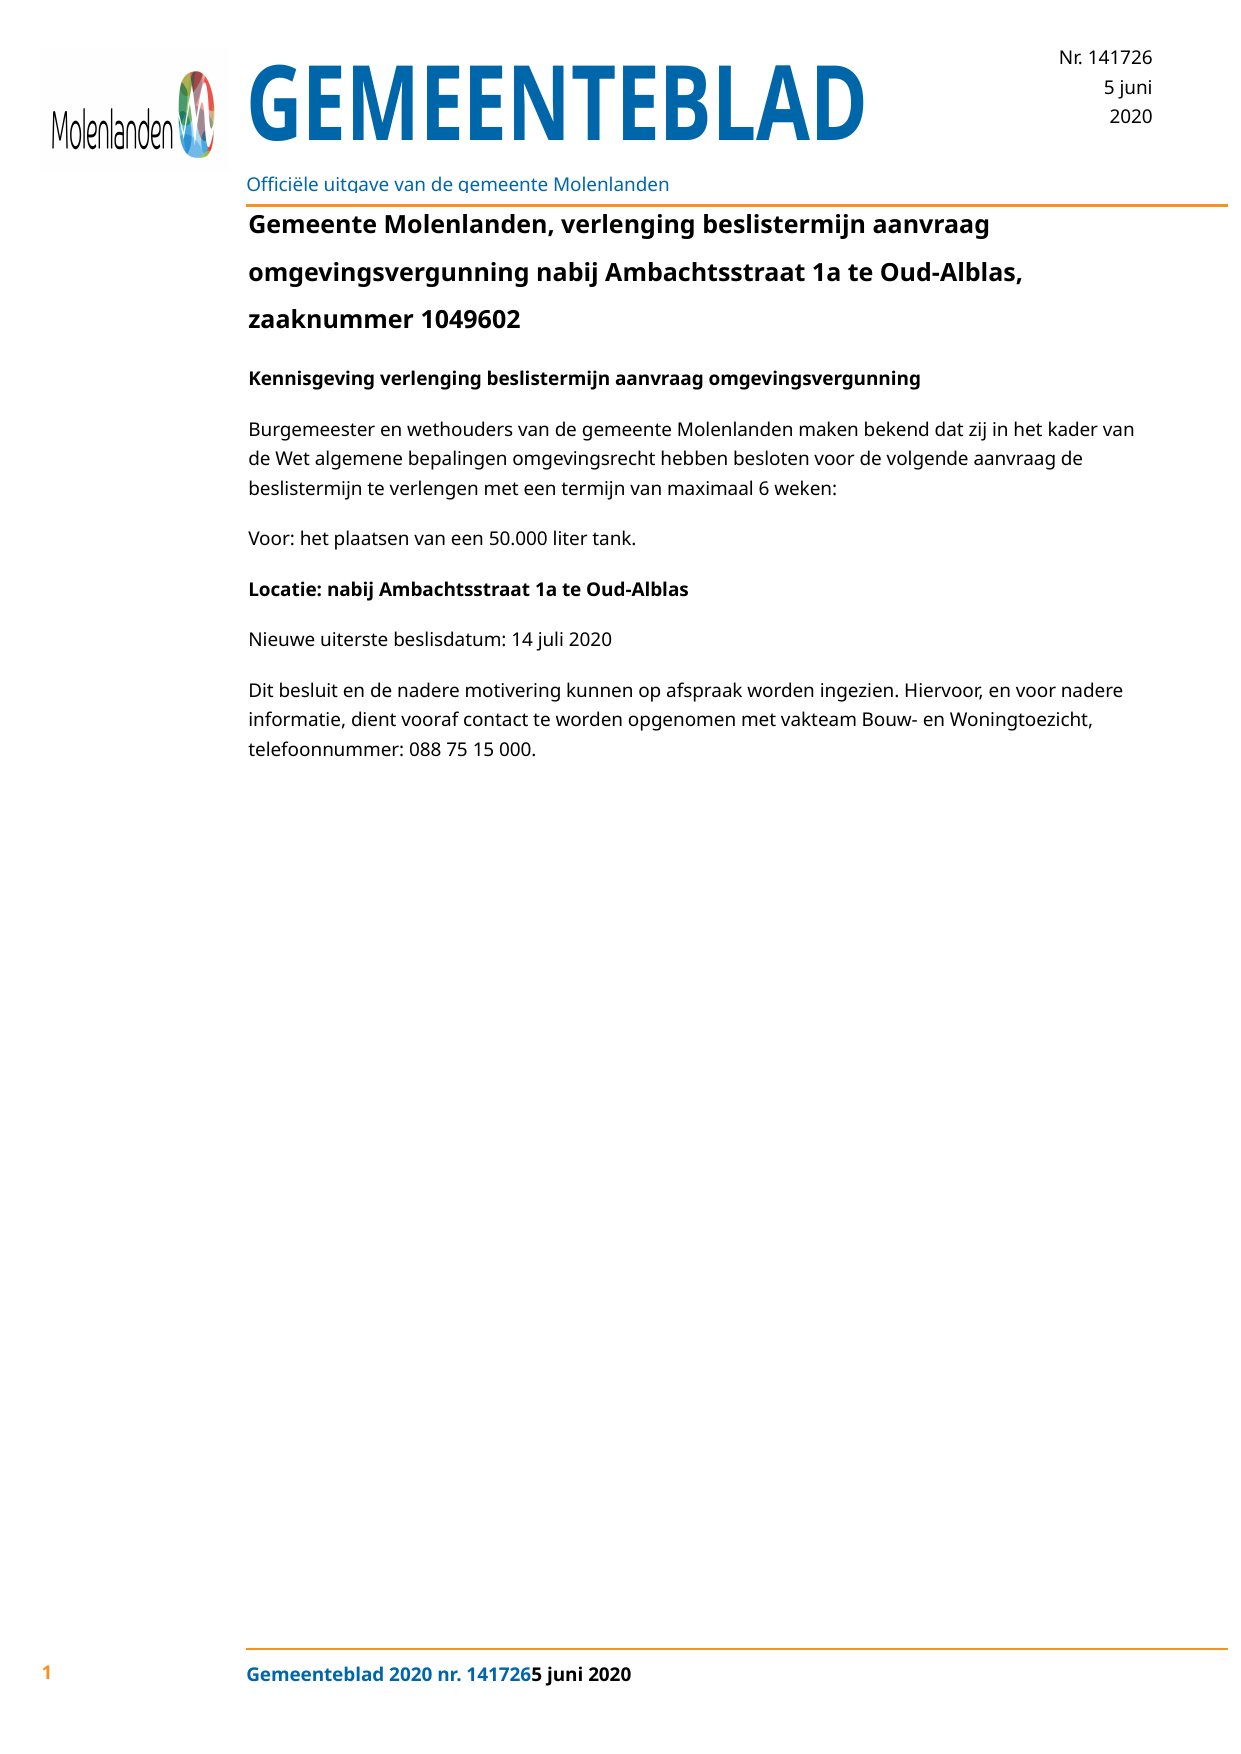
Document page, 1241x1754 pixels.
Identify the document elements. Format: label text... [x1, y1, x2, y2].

text Voor: het plaatsen van een 50.000 liter tank. [248, 526, 1152, 551]
text Locatie: nabij Ambachtsstraat 1a te Oud-Alblas [248, 576, 1152, 602]
text Gemeente Molenlanden, verlenging beslistermijn aanvraag omgevingsvergunning nabij Ambachtsstraat 1a te Oud-Alblas, zaaknummer 1049602 [248, 207, 1152, 336]
text Burgemeester en wethouders van de gemeente Molenlanden maken bekend dat zij in het kader van de Wet algemene bepalingen omgevingsrecht hebben besloten voor de volgende aanvraag de beslistermijn te verlengen met een termijn van maximaal 6 weken: [248, 416, 1152, 501]
text Kennisgeving verlenging beslistermijn aanvraag omgevingsvergunning [248, 366, 1152, 391]
text Nieuwe uiterste beslisdatum: 14 juli 2020 [248, 626, 1152, 652]
text Dit besluit en de nadere motivering kunnen op afspraak worden ingezien. Hiervoor, en voor nadere informatie, dient vooraf contact te worden opgenomen met vakteam Bouw- en Woningtoezicht, telefoonnummer: 088 75 15 000. [248, 677, 1152, 762]
picture [41, 47, 231, 172]
